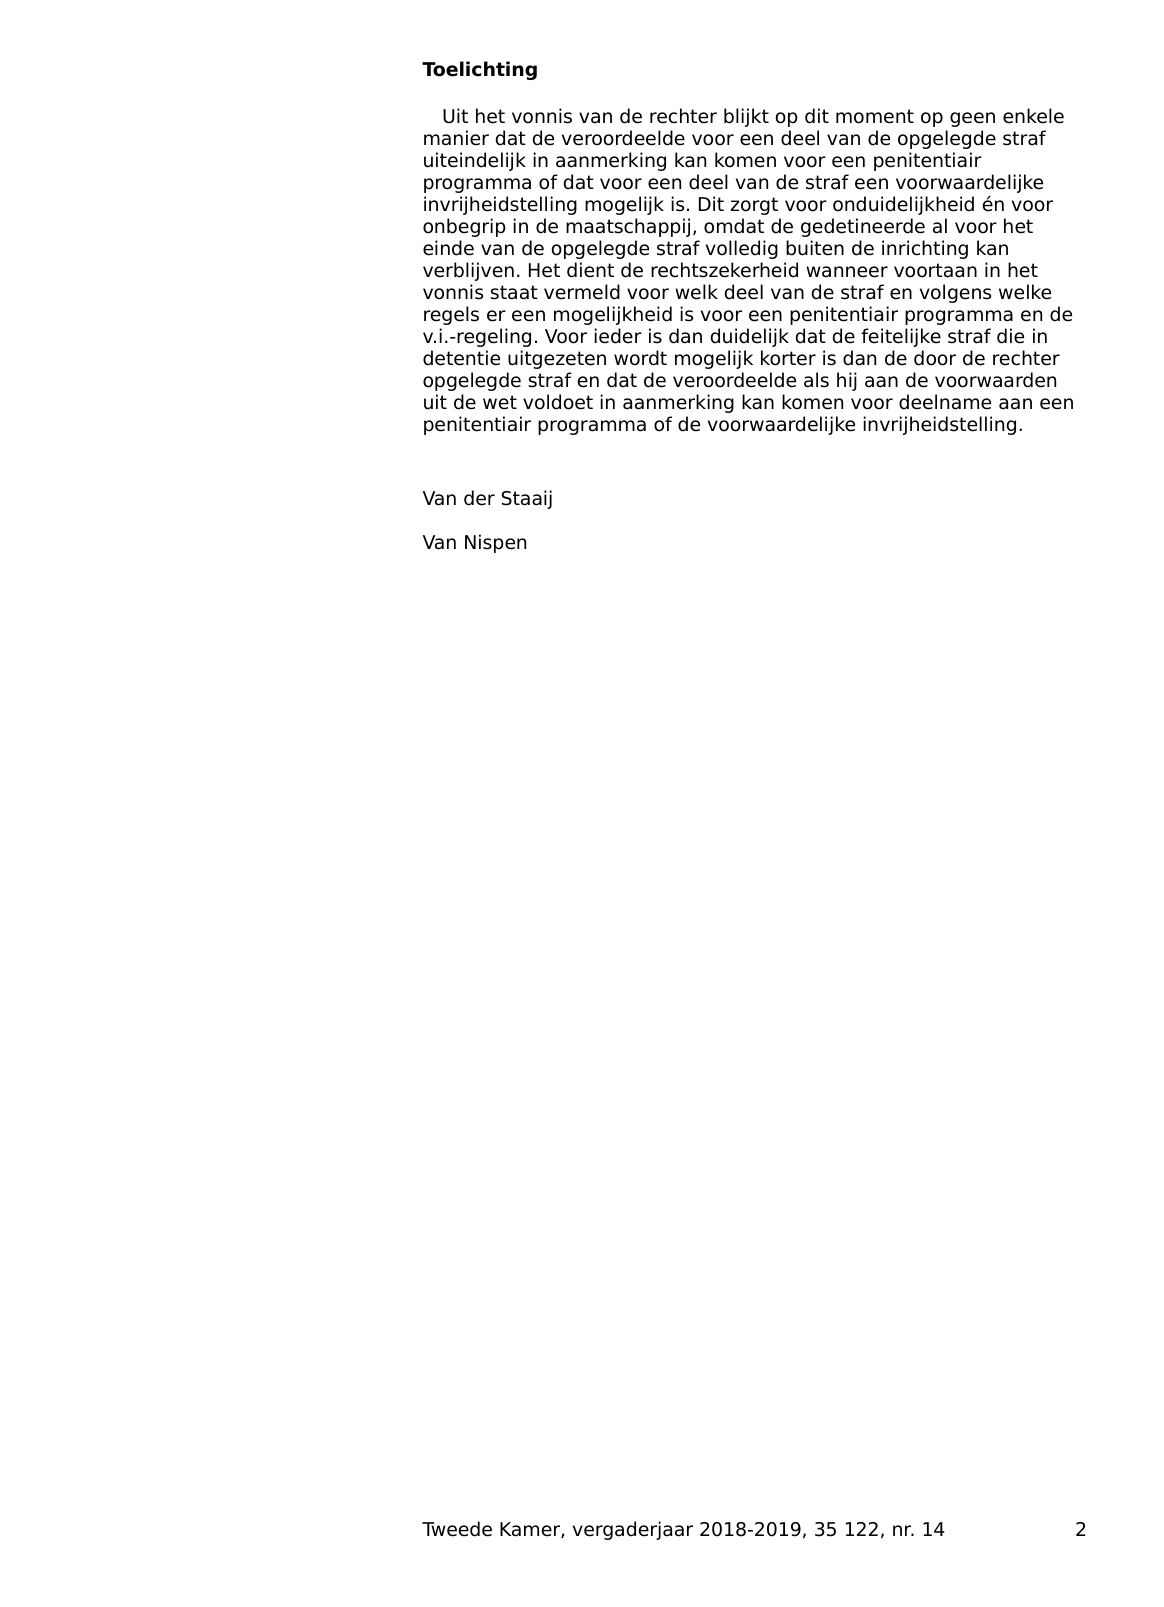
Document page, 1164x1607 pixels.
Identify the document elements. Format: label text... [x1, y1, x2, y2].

text Van der Staaij Van Nispen [422, 466, 1087, 554]
subtitle Toelichting [422, 59, 1087, 81]
text Uit het vonnis van de rechter blijkt op dit moment op geen enkele manier dat de veroordeelde voor een deel van de opgelegde straf uiteindelijk in aanmerking kan komen voor een penitentiair programma of dat voor een deel van de straf een voorwaardelijke invrijheidstelling mogelijk is. Dit zorgt voor onduidelijkheid én voor onbegrip in de maatschappij, omdat de gedetineerde al voor het einde van de opgelegde straf volledig buiten de inrichting kan verblijven. Het dient de rechtszekerheid wanneer voortaan in het vonnis staat vermeld voor welk deel van de straf en volgens welke regels er een mogelijkheid is voor een penitentiair programma en de v.i.-regeling. Voor ieder is dan duidelijk dat de feitelijke straf die in detentie uitgezeten wordt mogelijk korter is dan de door de rechter opgelegde straf en dat de veroordeelde als hij aan de voorwaarden uit de wet voldoet in aanmerking kan komen voor deelname aan een penitentiair programma of de voorwaardelijke invrijheidstelling. [422, 106, 1087, 436]
